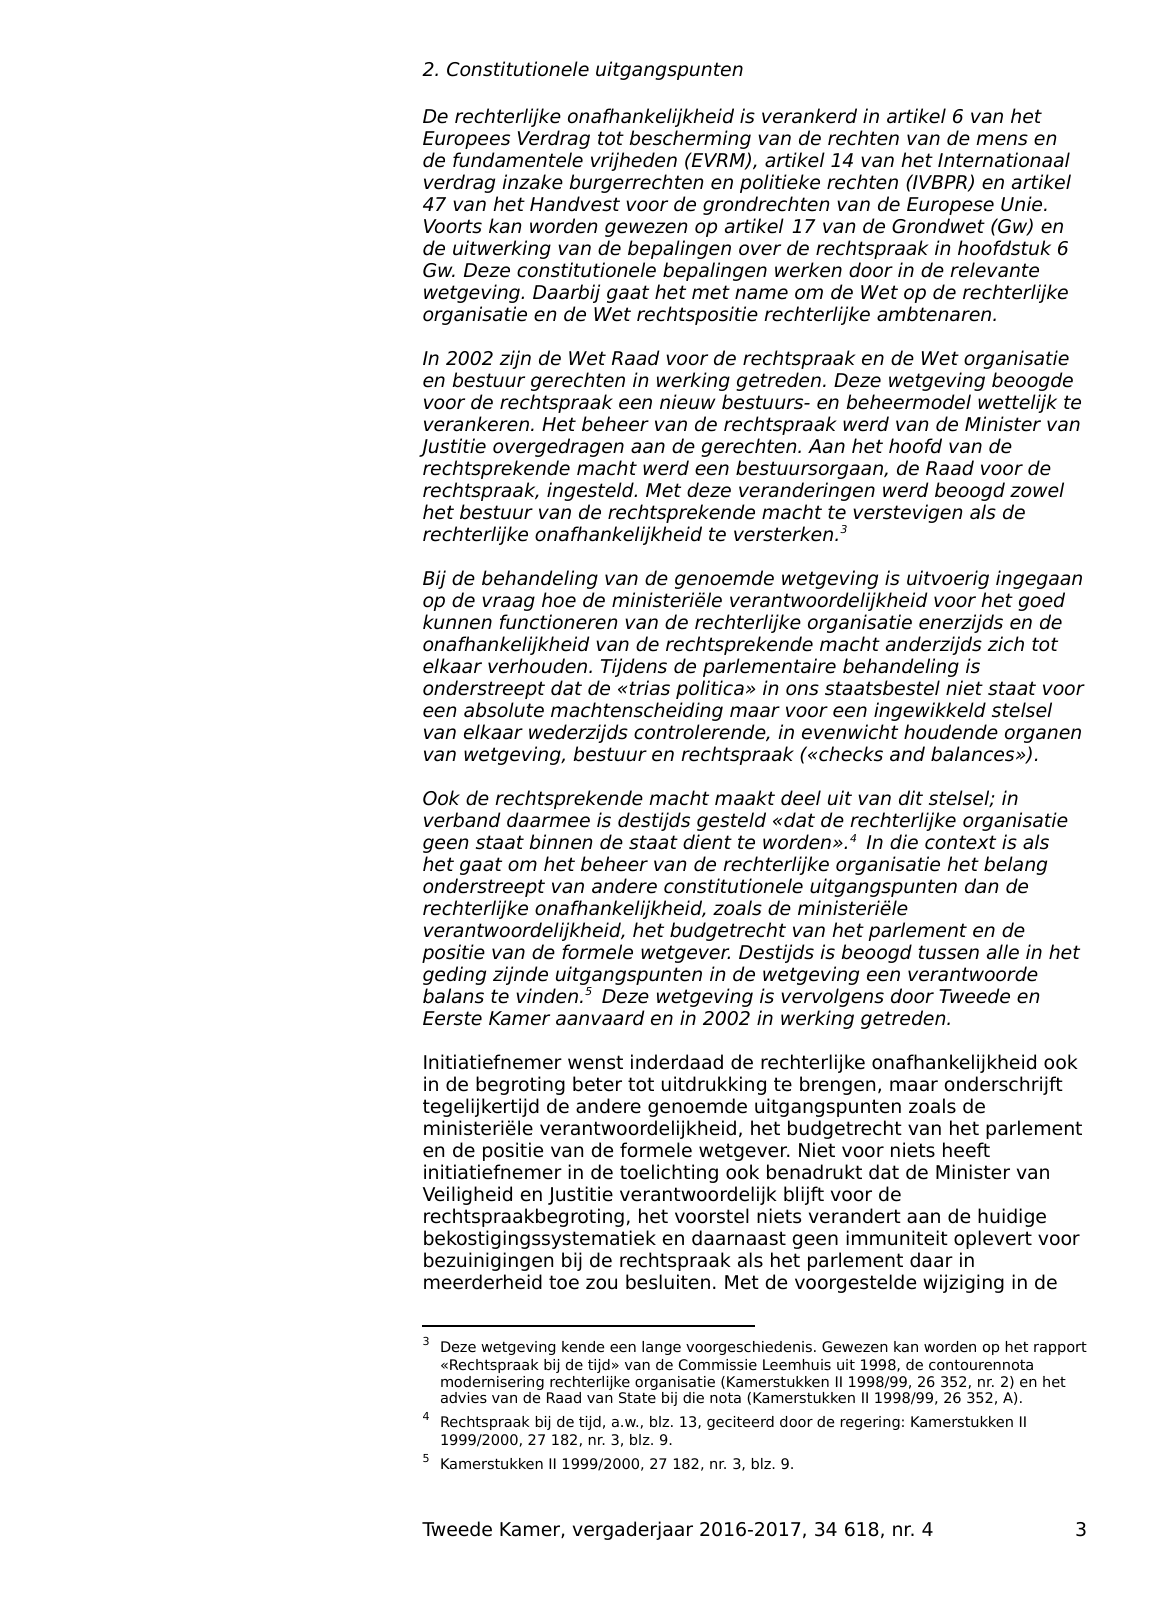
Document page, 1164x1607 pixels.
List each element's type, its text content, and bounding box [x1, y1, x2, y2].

text Deze wetgeving kende een lange voorgeschiedenis. Gewezen kan worden op het rapport «Rechtspraak bij de tijd» van de Commissie Leemhuis uit 1998, de contourennota modernisering rechterlijke organisatie (Kamerstukken II 1998/99, 26 352, nr. 2) en het advies van de Raad van State bij die nota (Kamerstukken II 1998/99, 26 352, A). [422, 1335, 1087, 1407]
text In 2002 zijn de Wet Raad voor de rechtspraak en de Wet organisatie en bestuur gerechten in werking getreden. Deze wetgeving beoogde voor de rechtspraak een nieuw bestuurs- en beheermodel wettelijk te verankeren. Het beheer van de rechtspraak werd van de Minister van Justitie overgedragen aan de gerechten. Aan het hoofd van de rechtsprekende macht werd een bestuursorgaan, de Raad voor de rechtspraak, ingesteld. Met deze veranderingen werd beoogd zowel het bestuur van de rechtsprekende macht te verstevigen als de rechterlijke onafhankelijkheid te versterken. [422, 348, 1087, 546]
text Initiatiefnemer wenst inderdaad de rechterlijke onafhankelijkheid ook in de begroting beter tot uitdrukking te brengen, maar onderschrijft tegelijkertijd de andere genoemde uitgangspunten zoals de ministeriële verantwoordelijkheid, het budgetrecht van het parlement en de positie van de formele wetgever. Niet voor niets heeft initiatiefnemer in de toelichting ook benadrukt dat de Minister van Veiligheid en Justitie verantwoordelijk blijft voor de rechtspraakbegroting, het voorstel niets verandert aan de huidige bekostigingssystematiek en daarnaast geen immuniteit oplevert voor bezuinigingen bij de rechtspraak als het parlement daar in meerderheid toe zou besluiten. Met de voorgestelde wijziging in de [422, 1052, 1087, 1294]
text Ook de rechtsprekende macht maakt deel uit van dit stelsel; in verband daarmee is destijds gesteld «dat de rechterlijke organisatie geen staat binnen de staat dient te worden». In die context is als het gaat om het beheer van de rechterlijke organisatie het belang onderstreept van andere constitutionele uitgangspunten dan de rechterlijke onafhankelijkheid, zoals de ministeriële verantwoordelijkheid, het budgetrecht van het parlement en de positie van de formele wetgever. Destijds is beoogd tussen alle in het geding zijnde uitgangspunten in de wetgeving een verantwoorde balans te vinden. Deze wetgeving is vervolgens door Tweede en Eerste Kamer aanvaard en in 2002 in werking getreden. [422, 788, 1087, 1030]
text Rechtspraak bij de tijd, a.w., blz. 13, geciteerd door de regering: Kamerstukken II 1999/2000, 27 182, nr. 3, blz. 9. [422, 1410, 1087, 1449]
text Kamerstukken II 1999/2000, 27 182, nr. 3, blz. 9. [422, 1452, 1087, 1474]
text De rechterlijke onafhankelijkheid is verankerd in artikel 6 van het Europees Verdrag tot bescherming van de rechten van de mens en de fundamentele vrijheden (EVRM), artikel 14 van het Internationaal verdrag inzake burgerrechten en politieke rechten (IVBPR) en artikel 47 van het Handvest voor de grondrechten van de Europese Unie. Voorts kan worden gewezen op artikel 17 van de Grondwet (Gw) en de uitwerking van de bepalingen over de rechtspraak in hoofdstuk 6 Gw. Deze constitutionele bepalingen werken door in de relevante wetgeving. Daarbij gaat het met name om de Wet op de rechterlijke organisatie en de Wet rechtspositie rechterlijke ambtenaren. [422, 106, 1087, 326]
subtitle 2. Constitutionele uitgangspunten [422, 59, 1087, 81]
text Bij de behandeling van de genoemde wetgeving is uitvoerig ingegaan op de vraag hoe de ministeriële verantwoordelijkheid voor het goed kunnen functioneren van de rechterlijke organisatie enerzijds en de onafhankelijkheid van de rechtsprekende macht anderzijds zich tot elkaar verhouden. Tijdens de parlementaire behandeling is onderstreept dat de «trias politica» in ons staatsbestel niet staat voor een absolute machtenscheiding maar voor een ingewikkeld stelsel van elkaar wederzijds controlerende, in evenwicht houdende organen van wetgeving, bestuur en rechtspraak («checks and balances»). [422, 568, 1087, 766]
